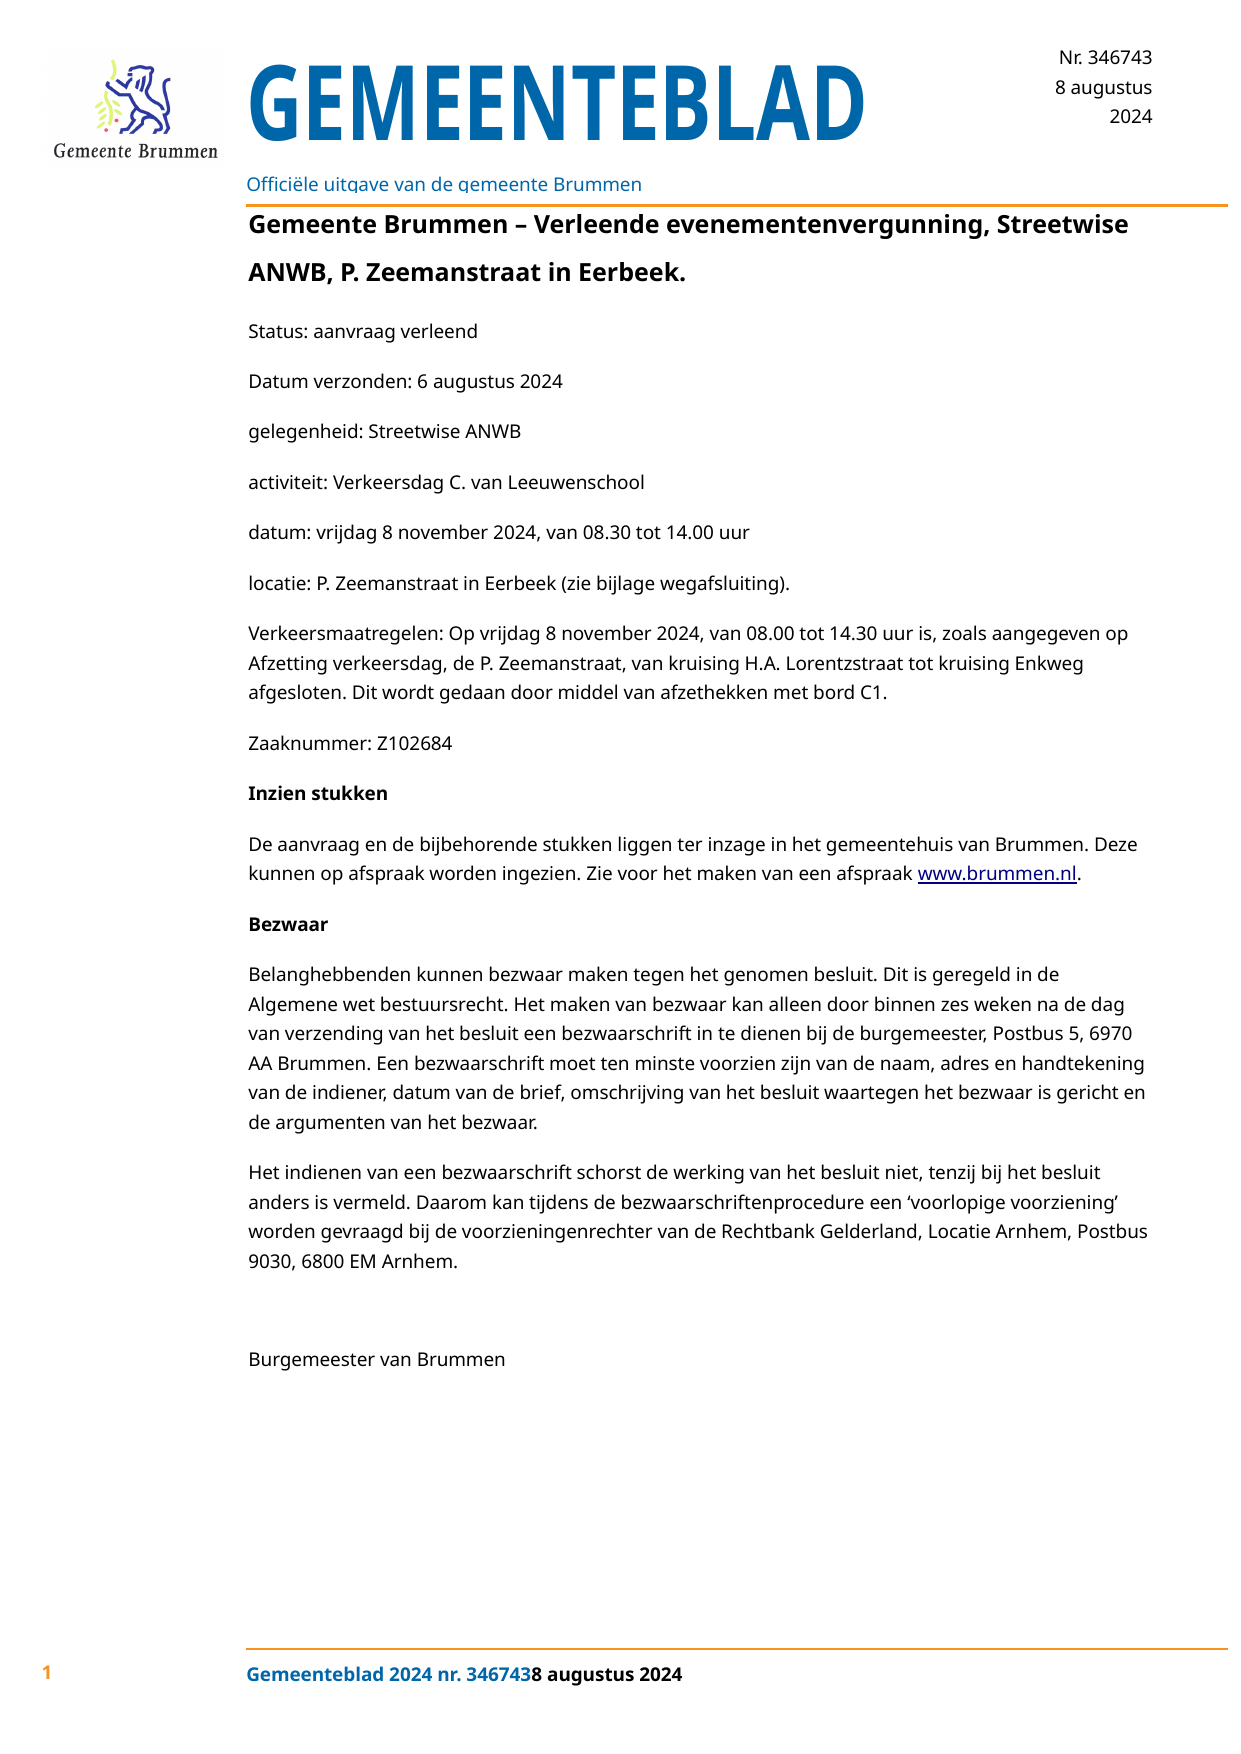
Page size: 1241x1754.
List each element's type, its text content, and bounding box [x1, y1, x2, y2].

text Gemeente Brummen – Verleende evenementenvergunning, Streetwise ANWB, P. Zeemanstraat in Eerbeek. [248, 207, 1152, 288]
text activiteit: Verkeersdag C. van Leeuwenschool [248, 469, 1152, 495]
text De aanvraag en de bijbehorende stukken liggen ter inzage in het gemeentehuis van Brummen. Deze kunnen op afspraak worden ingezien. Zie voor het maken van een afspraak www.brummen.nl. [248, 831, 1152, 886]
picture [41, 47, 231, 172]
text Inzien stukken [248, 780, 1152, 806]
text Bezwaar [248, 911, 1152, 937]
text Status: aanvraag verleend [248, 318, 1152, 344]
text Belanghebbenden kunnen bezwaar maken tegen het genomen besluit. Dit is geregeld in de Algemene wet bestuursrecht. Het maken van bezwaar kan alleen door binnen zes weken na de dag van verzending van het besluit een bezwaarschrift in te dienen bij de burgemeester, Postbus 5, 6970 AA Brummen. Een bezwaarschrift moet ten minste voorzien zijn van de naam, adres en handtekening van de indiener, datum van de brief, omschrijving van het besluit waartegen het bezwaar is gericht en de argumenten van het bezwaar. [248, 961, 1152, 1135]
text Het indienen van een bezwaarschrift schorst de werking van het besluit niet, tenzij bij het besluit anders is vermeld. Daarom kan tijdens de bezwaarschriftenprocedure een ‘voorlopige voorziening’ worden gevraagd bij de voorzieningenrechter van de Rechtbank Gelderland, Locatie Arnhem, Postbus 9030, 6800 EM Arnhem. [248, 1159, 1152, 1274]
text gelegenheid: Streetwise ANWB [248, 419, 1152, 444]
text locatie: P. Zeemanstraat in Eerbeek (zie bijlage wegafsluiting). [248, 570, 1152, 596]
text Burgemeester van Brummen [248, 1347, 1152, 1372]
text Datum verzonden: 6 augustus 2024 [248, 368, 1152, 394]
text Zaaknummer: Z102684 [248, 730, 1152, 756]
text Verkeersmaatregelen: Op vrijdag 8 november 2024, van 08.00 tot 14.30 uur is, zoals aangegeven op Afzetting verkeersdag, de P. Zeemanstraat, van kruising H.A. Lorentzstraat tot kruising Enkweg afgesloten. Dit wordt gedaan door middel van afzethekken met bord C1. [248, 620, 1152, 705]
text datum: vrijdag 8 november 2024, van 08.30 tot 14.00 uur [248, 519, 1152, 545]
